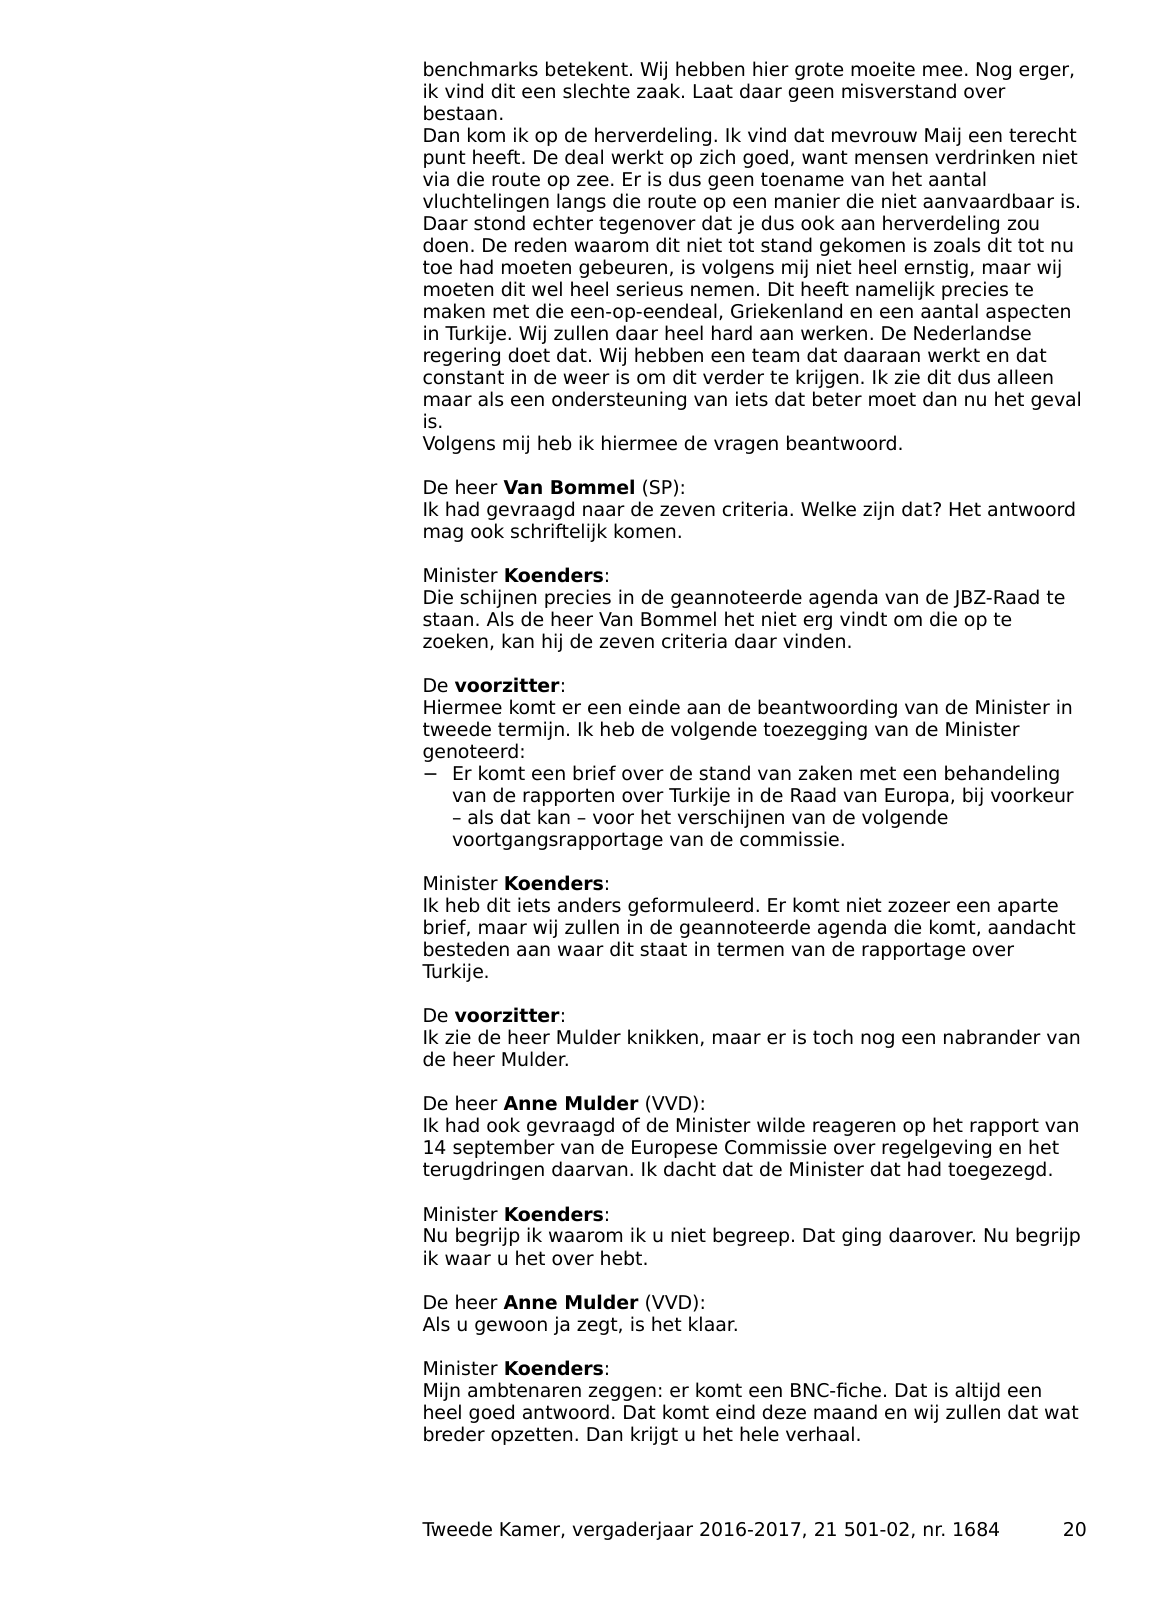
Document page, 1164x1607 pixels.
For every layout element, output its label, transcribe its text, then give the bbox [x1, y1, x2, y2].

text Als u gewoon ja zegt, is het klaar. [422, 1313, 1087, 1336]
text Mijn ambtenaren zeggen: er komt een BNC-fiche. Dat is altijd een heel goed antwoord. Dat komt eind deze maand en wij zullen dat wat breder opzetten. Dan krijgt u het hele verhaal. [422, 1380, 1087, 1446]
text Ik had ook gevraagd of de Minister wilde reageren op het rapport van 14 september van de Europese Commissie over regelgeving en het terugdringen daarvan. Ik dacht dat de Minister dat had toegezegd. [422, 1115, 1087, 1181]
text De heer Van Bommel (SP): [422, 477, 1087, 499]
text Nu begrijp ik waarom ik u niet begreep. Dat ging daarover. Nu begrijp ik waar u het over hebt. [422, 1225, 1087, 1269]
text Minister Koenders: [422, 873, 1087, 895]
text De heer Anne Mulder (VVD): [422, 1292, 1087, 1313]
text De voorzitter: [422, 1005, 1087, 1027]
text Minister Koenders: [422, 565, 1087, 587]
text Ik zie de heer Mulder knikken, maar er is toch nog een nabrander van de heer Mulder. [422, 1027, 1087, 1071]
text − Er komt een brief over de stand van zaken met een behandeling van de rapporten over Turkije in de Raad van Europa, bij voorkeur – als dat kan – voor het verschijnen van de volgende voortgangsrapportage van de commissie. [422, 763, 1087, 851]
text Minister Koenders: [422, 1203, 1087, 1225]
text Ik had gevraagd naar de zeven criteria. Welke zijn dat? Het antwoord mag ook schriftelijk komen. [422, 499, 1087, 543]
text benchmarks betekent. Wij hebben hier grote moeite mee. Nog erger, ik vind dit een slechte zaak. Laat daar geen misverstand over bestaan. [422, 59, 1087, 125]
text Die schijnen precies in de geannoteerde agenda van de JBZ-Raad te staan. Als de heer Van Bommel het niet erg vindt om die op te zoeken, kan hij de zeven criteria daar vinden. [422, 587, 1087, 653]
text Dan kom ik op de herverdeling. Ik vind dat mevrouw Maij een terecht punt heeft. De deal werkt op zich goed, want mensen verdrinken niet via die route op zee. Er is dus geen toename van het aantal vluchtelingen langs die route op een manier die niet aanvaardbaar is. Daar stond echter tegenover dat je dus ook aan herverdeling zou doen. De reden waarom dit niet tot stand gekomen is zoals dit tot nu toe had moeten gebeuren, is volgens mij niet heel ernstig, maar wij moeten dit wel heel serieus nemen. Dit heeft namelijk precies te maken met die een-op-eendeal, Griekenland en een aantal aspecten in Turkije. Wij zullen daar heel hard aan werken. De Nederlandse regering doet dat. Wij hebben een team dat daaraan werkt en dat constant in de weer is om dit verder te krijgen. Ik zie dit dus alleen maar als een ondersteuning van iets dat beter moet dan nu het geval is. [422, 125, 1087, 433]
text Volgens mij heb ik hiermee de vragen beantwoord. [422, 433, 1087, 455]
text Hiermee komt er een einde aan de beantwoording van de Minister in tweede termijn. Ik heb de volgende toezegging van de Minister genoteerd: [422, 697, 1087, 763]
text Minister Koenders: [422, 1358, 1087, 1380]
text De voorzitter: [422, 675, 1087, 697]
text Ik heb dit iets anders geformuleerd. Er komt niet zozeer een aparte brief, maar wij zullen in de geannoteerde agenda die komt, aandacht besteden aan waar dit staat in termen van de rapportage over Turkije. [422, 895, 1087, 983]
text De heer Anne Mulder (VVD): [422, 1093, 1087, 1115]
